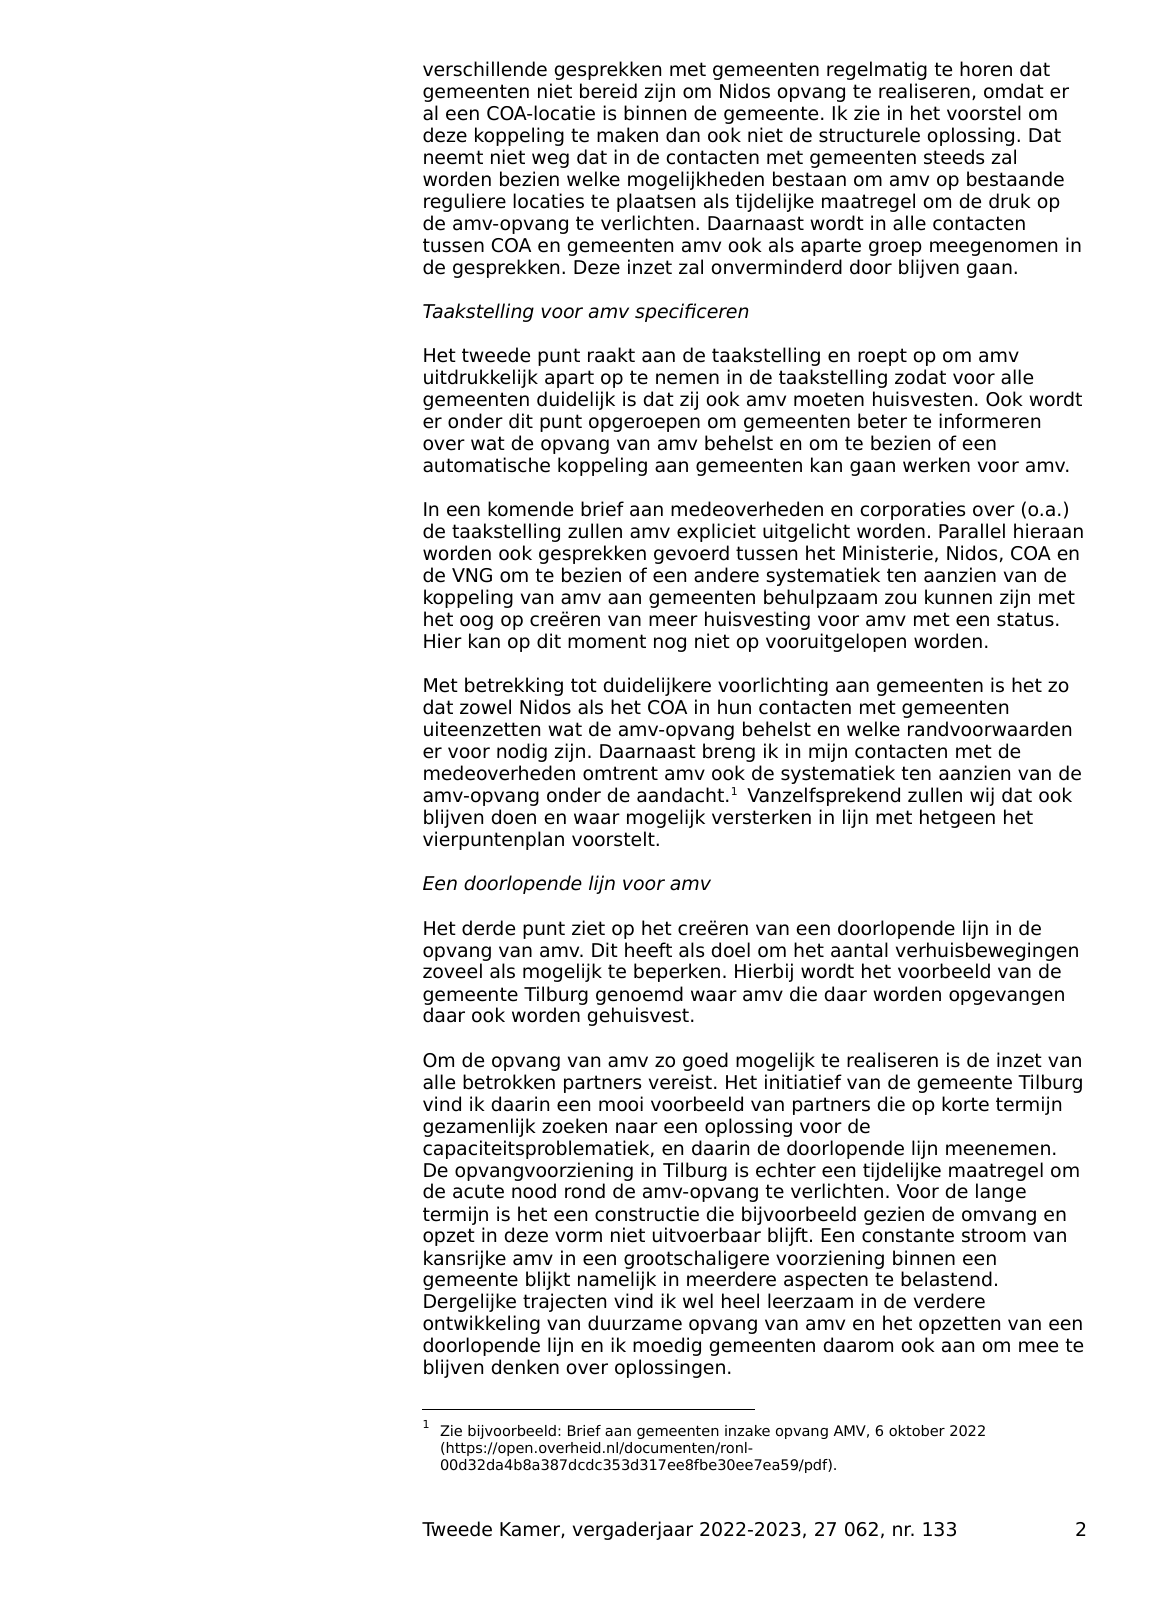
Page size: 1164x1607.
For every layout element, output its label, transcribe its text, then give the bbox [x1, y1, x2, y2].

text In een komende brief aan medeoverheden en corporaties over (o.a.) de taakstelling zullen amv expliciet uitgelicht worden. Parallel hieraan worden ook gesprekken gevoerd tussen het Ministerie, Nidos, COA en de VNG om te bezien of een andere systematiek ten aanzien van de koppeling van amv aan gemeenten behulpzaam zou kunnen zijn met het oog op creëren van meer huisvesting voor amv met een status. Hier kan op dit moment nog niet op vooruitgelopen worden. [422, 499, 1087, 653]
subtitle Taakstelling voor amv specificeren [422, 301, 1087, 323]
text Het tweede punt raakt aan de taakstelling en roept op om amv uitdrukkelijk apart op te nemen in de taakstelling zodat voor alle gemeenten duidelijk is dat zij ook amv moeten huisvesten. Ook wordt er onder dit punt opgeroepen om gemeenten beter te informeren over wat de opvang van amv behelst en om te bezien of een automatische koppeling aan gemeenten kan gaan werken voor amv. [422, 345, 1087, 477]
text Om de opvang van amv zo goed mogelijk te realiseren is de inzet van alle betrokken partners vereist. Het initiatief van de gemeente Tilburg vind ik daarin een mooi voorbeeld van partners die op korte termijn gezamenlijk zoeken naar een oplossing voor de capaciteitsproblematiek, en daarin de doorlopende lijn meenemen. De opvangvoorziening in Tilburg is echter een tijdelijke maatregel om de acute nood rond de amv-opvang te verlichten. Voor de lange termijn is het een constructie die bijvoorbeeld gezien de omvang en opzet in deze vorm niet uitvoerbaar blijft. Een constante stroom van kansrijke amv in een grootschaligere voorziening binnen een gemeente blijkt namelijk in meerdere aspecten te belastend. Dergelijke trajecten vind ik wel heel leerzaam in de verdere ontwikkeling van duurzame opvang van amv en het opzetten van een doorlopende lijn en ik moedig gemeenten daarom ook aan om mee te blijven denken over oplossingen. [422, 1049, 1087, 1379]
text Zie bijvoorbeeld: Brief aan gemeenten inzake opvang AMV, 6 oktober 2022 (https://open.overheid.nl/documenten/ronl-00d32da4b8a387dcdc353d317ee8fbe30ee7ea59/pdf). [422, 1418, 1087, 1474]
text verschillende gesprekken met gemeenten regelmatig te horen dat gemeenten niet bereid zijn om Nidos opvang te realiseren, omdat er al een COA-locatie is binnen de gemeente. Ik zie in het voorstel om deze koppeling te maken dan ook niet de structurele oplossing. Dat neemt niet weg dat in de contacten met gemeenten steeds zal worden bezien welke mogelijkheden bestaan om amv op bestaande reguliere locaties te plaatsen als tijdelijke maatregel om de druk op de amv-opvang te verlichten. Daarnaast wordt in alle contacten tussen COA en gemeenten amv ook als aparte groep meegenomen in de gesprekken. Deze inzet zal onverminderd door blijven gaan. [422, 59, 1087, 279]
subtitle Een doorlopende lijn voor amv [422, 873, 1087, 895]
text Het derde punt ziet op het creëren van een doorlopende lijn in de opvang van amv. Dit heeft als doel om het aantal verhuisbewegingen zoveel als mogelijk te beperken. Hierbij wordt het voorbeeld van de gemeente Tilburg genoemd waar amv die daar worden opgevangen daar ook worden gehuisvest. [422, 917, 1087, 1027]
text Met betrekking tot duidelijkere voorlichting aan gemeenten is het zo dat zowel Nidos als het COA in hun contacten met gemeenten uiteenzetten wat de amv-opvang behelst en welke randvoorwaarden er voor nodig zijn. Daarnaast breng ik in mijn contacten met de medeoverheden omtrent amv ook de systematiek ten aanzien van de amv-opvang onder de aandacht. Vanzelfsprekend zullen wij dat ook blijven doen en waar mogelijk versterken in lijn met hetgeen het vierpuntenplan voorstelt. [422, 675, 1087, 851]
